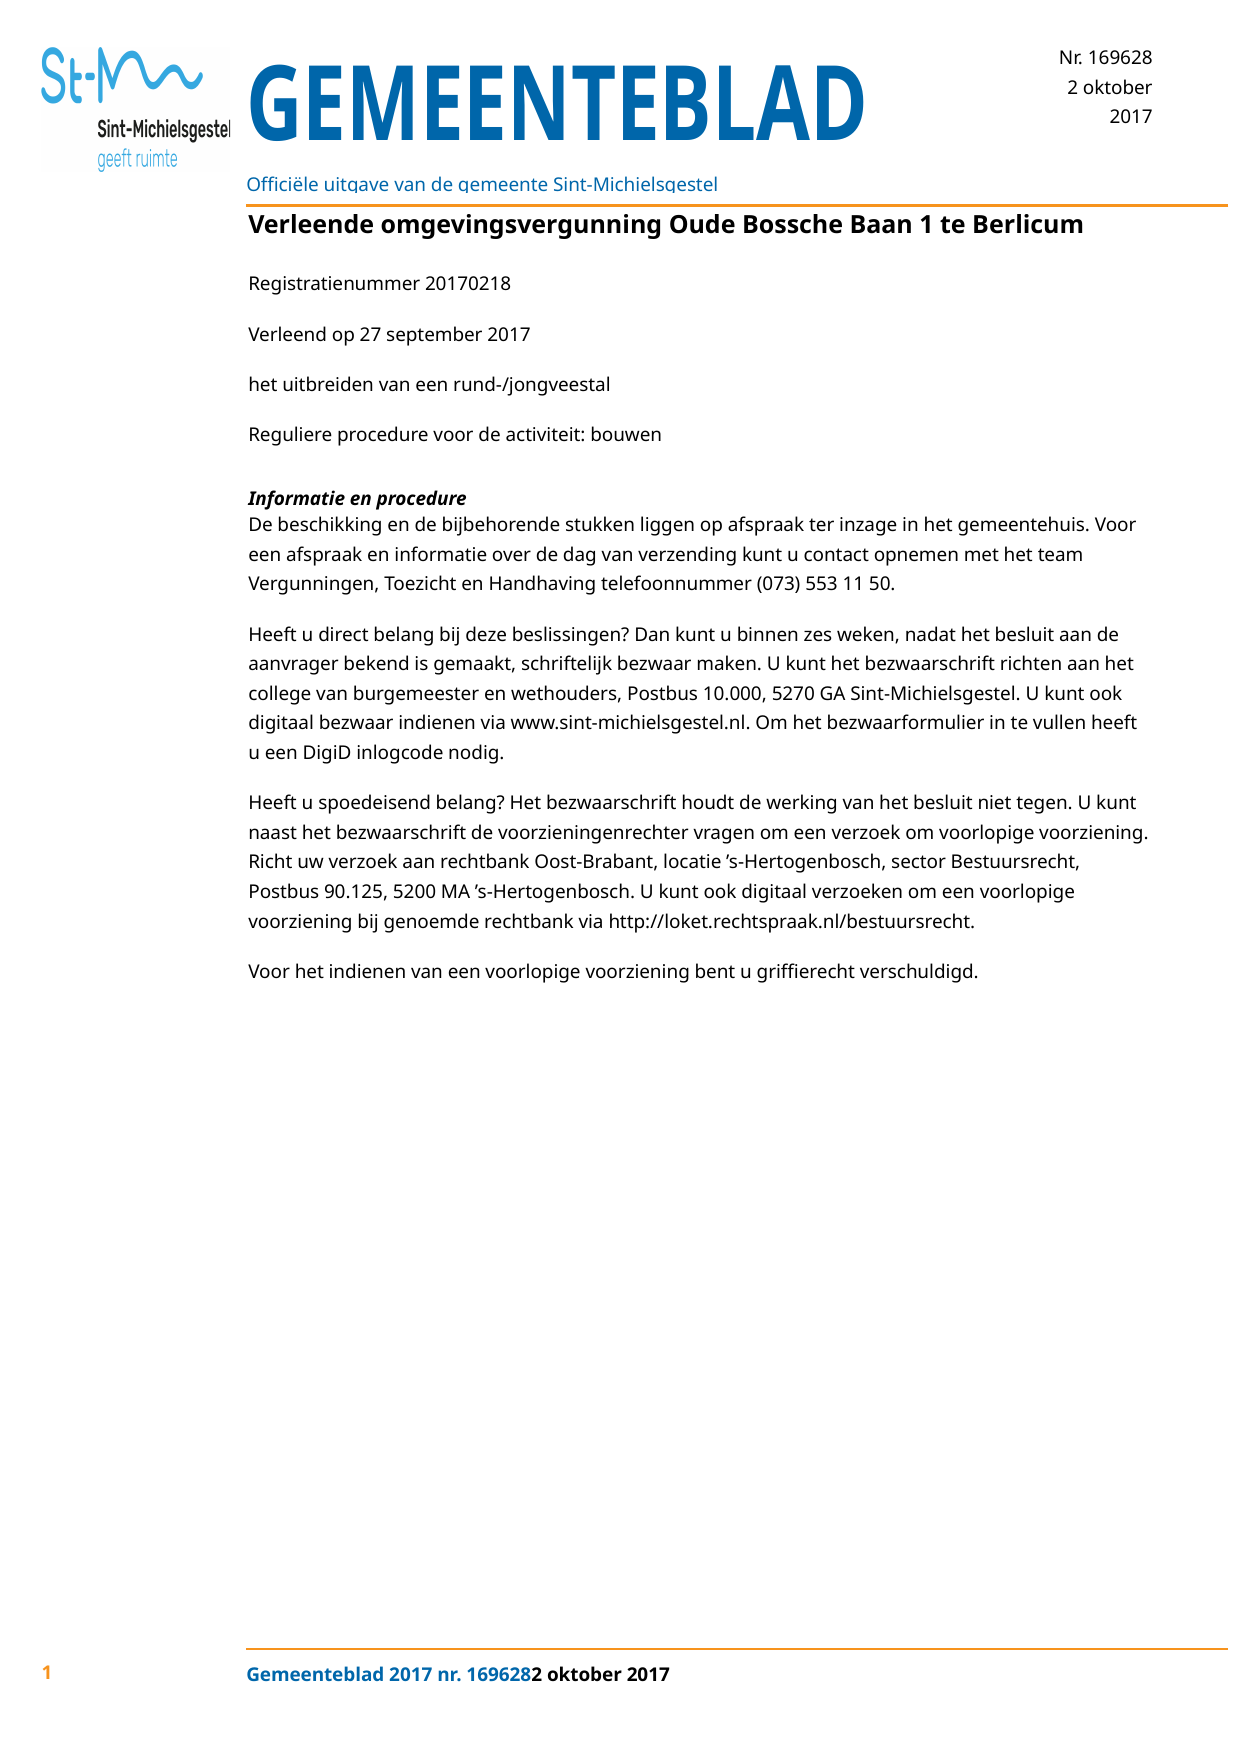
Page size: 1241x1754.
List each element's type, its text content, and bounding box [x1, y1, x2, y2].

text Verleende omgevingsvergunning Oude Bossche Baan 1 te Berlicum [248, 207, 1152, 241]
text het uitbreiden van een rund-/jongveestal [248, 371, 1152, 397]
text De beschikking en de bijbehorende stukken liggen op afspraak ter inzage in het gemeentehuis. Voor een afspraak en informatie over de dag van verzending kunt u contact opnemen met het team Vergunningen, Toezicht en Handhaving telefoonnummer (073) 553 11 50. [248, 511, 1152, 596]
text Registratienummer 20170218 [248, 270, 1152, 296]
text Heeft u direct belang bij deze beslissingen? Dan kunt u binnen zes weken, nadat het besluit aan de aanvrager bekend is gemaakt, schriftelijk bezwaar maken. U kunt het bezwaarschrift richten aan het college van burgemeester en wethouders, Postbus 10.000, 5270 GA Sint-Michielsgestel. U kunt ook digitaal bezwaar indienen via www.sint-michielsgestel.nl. Om het bezwaarformulier in te vullen heeft u een DigiD inlogcode nodig. [248, 621, 1152, 765]
text Verleend op 27 september 2017 [248, 321, 1152, 346]
text Voor het indienen van een voorlopige voorziening bent u griffierecht verschuldigd. [248, 958, 1152, 984]
text Heeft u spoedeisend belang? Het bezwaarschrift houdt de werking van het besluit niet tegen. U kunt naast het bezwaarschrift de voorzieningenrechter vragen om een verzoek om voorlopige voorziening. Richt uw verzoek aan rechtbank Oost-Brabant, locatie ’s-Hertogenbosch, sector Bestuursrecht, Postbus 90.125, 5200 MA ’s-Hertogenbosch. U kunt ook digitaal verzoeken om een voorlopige voorziening bij genoemde rechtbank via http://loket.rechtspraak.nl/bestuursrecht. [248, 789, 1152, 934]
text Informatie en procedure [248, 486, 1152, 511]
picture [41, 47, 231, 172]
text Reguliere procedure voor de activiteit: bouwen [248, 422, 1152, 447]
